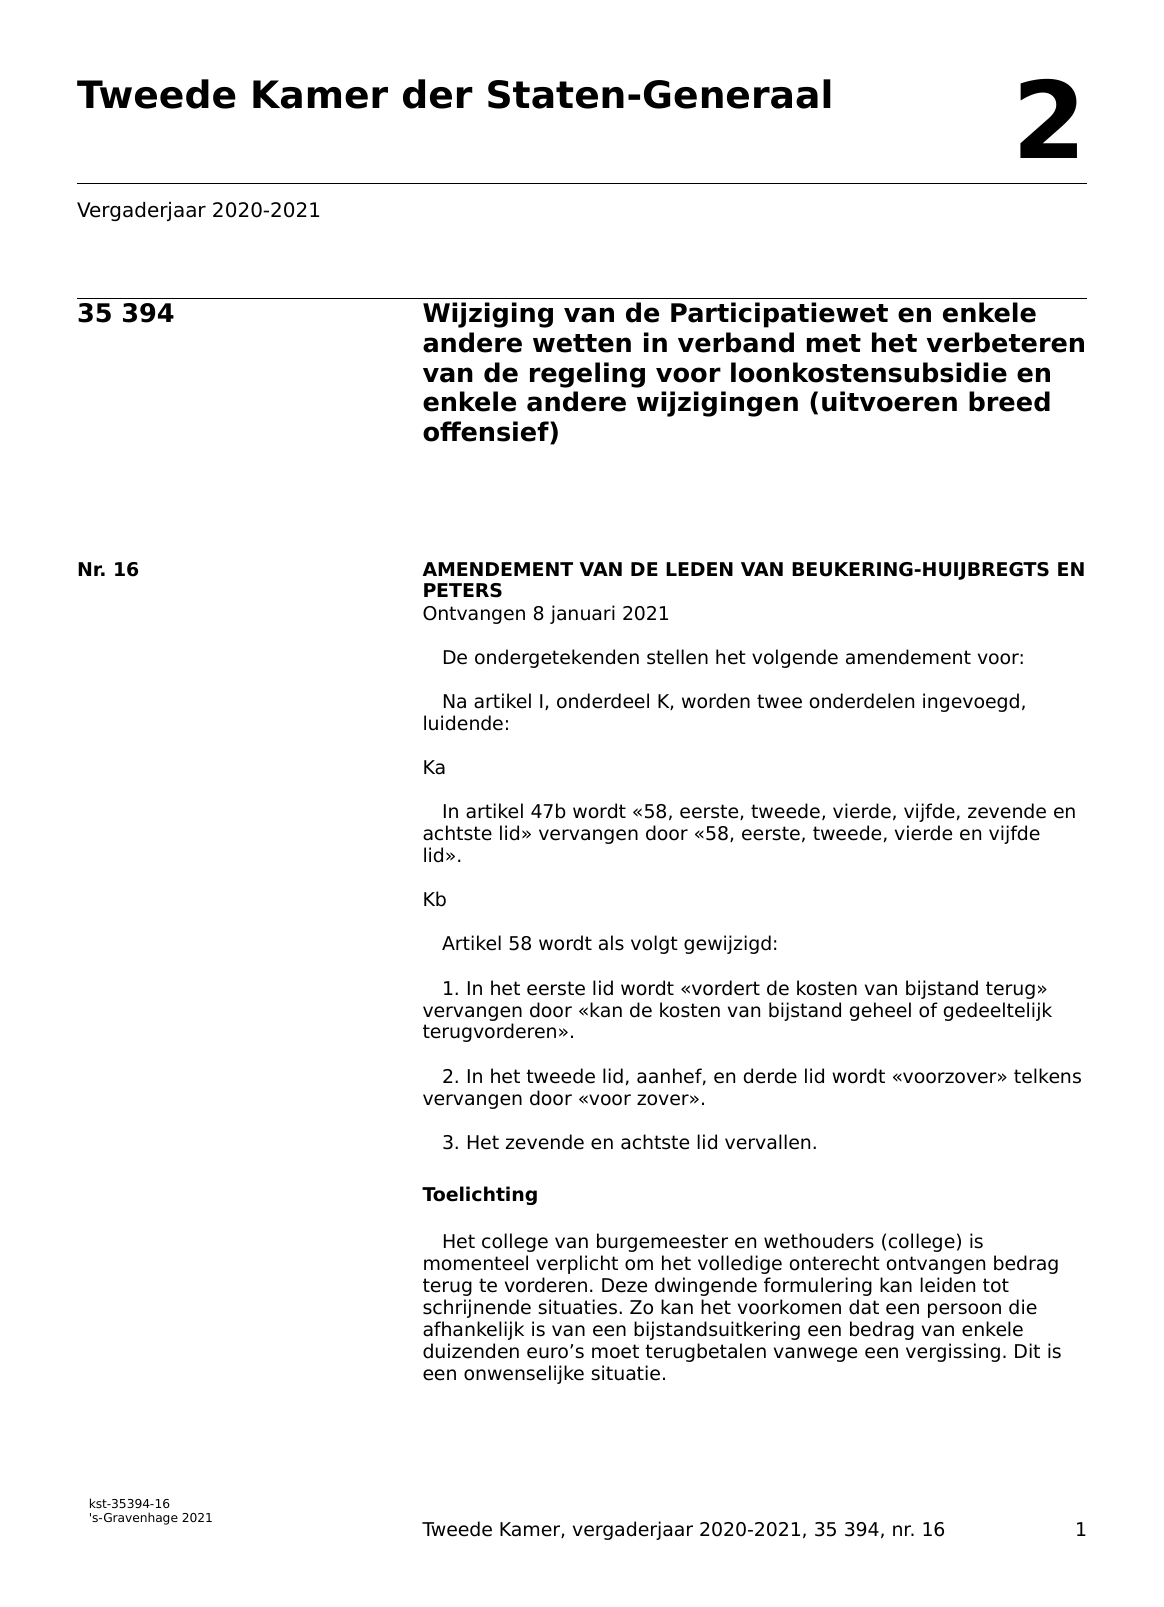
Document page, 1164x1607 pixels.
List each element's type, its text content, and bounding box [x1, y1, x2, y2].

text 2. In het tweede lid, aanhef, en derde lid wordt «voorzover» telkens vervangen door «voor zover». [422, 1066, 1087, 1109]
text Ontvangen 8 januari 2021 [422, 602, 1087, 624]
text 1. In het eerste lid wordt «vordert de kosten van bijstand terug» vervangen door «kan de kosten van bijstand geheel of gedeeltelijk terugvorderen». [422, 977, 1087, 1043]
text De ondergetekenden stellen het volgende amendement voor: [422, 647, 1087, 668]
table_header Tweede Kamer der Staten-Generaal [77, 59, 886, 183]
text 's-Gravenhage 2021 [88, 1511, 323, 1525]
text Artikel 58 wordt als volgt gewijzigd: [422, 933, 1087, 955]
text Na artikel I, onderdeel K, worden twee onderdelen ingevoegd, luidende: [422, 691, 1087, 735]
text Kb [422, 889, 1087, 911]
table_header 2 [886, 59, 1087, 183]
subtitle Nr. 16 AMENDEMENT VAN DE LEDEN VAN BEUKERING-HUIJBREGTS EN PETERS [77, 558, 1087, 602]
subtitle Toelichting [422, 1184, 1087, 1206]
text In artikel 47b wordt «58, eerste, tweede, vierde, vijfde, zevende en achtste lid» vervangen door «58, eerste, tweede, vierde en vijfde lid». [422, 801, 1087, 867]
text kst-35394-16 [88, 1497, 323, 1511]
subtitle 35 394 Wijziging van de Participatiewet en enkele andere wetten in verband met het verbeteren van de regeling voor loonkostensubsidie en enkele andere wijzigingen (uitvoeren breed offensief) [77, 299, 1087, 447]
text Het college van burgemeester en wethouders (college) is momenteel verplicht om het volledige onterecht ontvangen bedrag terug te vorderen. Deze dwingende formulering kan leiden tot schrijnende situaties. Zo kan het voorkomen dat een persoon die afhankelijk is van een bijstandsuitkering een bedrag van enkele duizenden euro’s moet terugbetalen vanwege een vergissing. Dit is een onwenselijke situatie. [422, 1231, 1087, 1384]
text 3. Het zevende en achtste lid vervallen. [422, 1132, 1087, 1154]
text Ka [422, 757, 1087, 779]
table_cell Vergaderjaar 2020-2021 [77, 184, 1087, 298]
